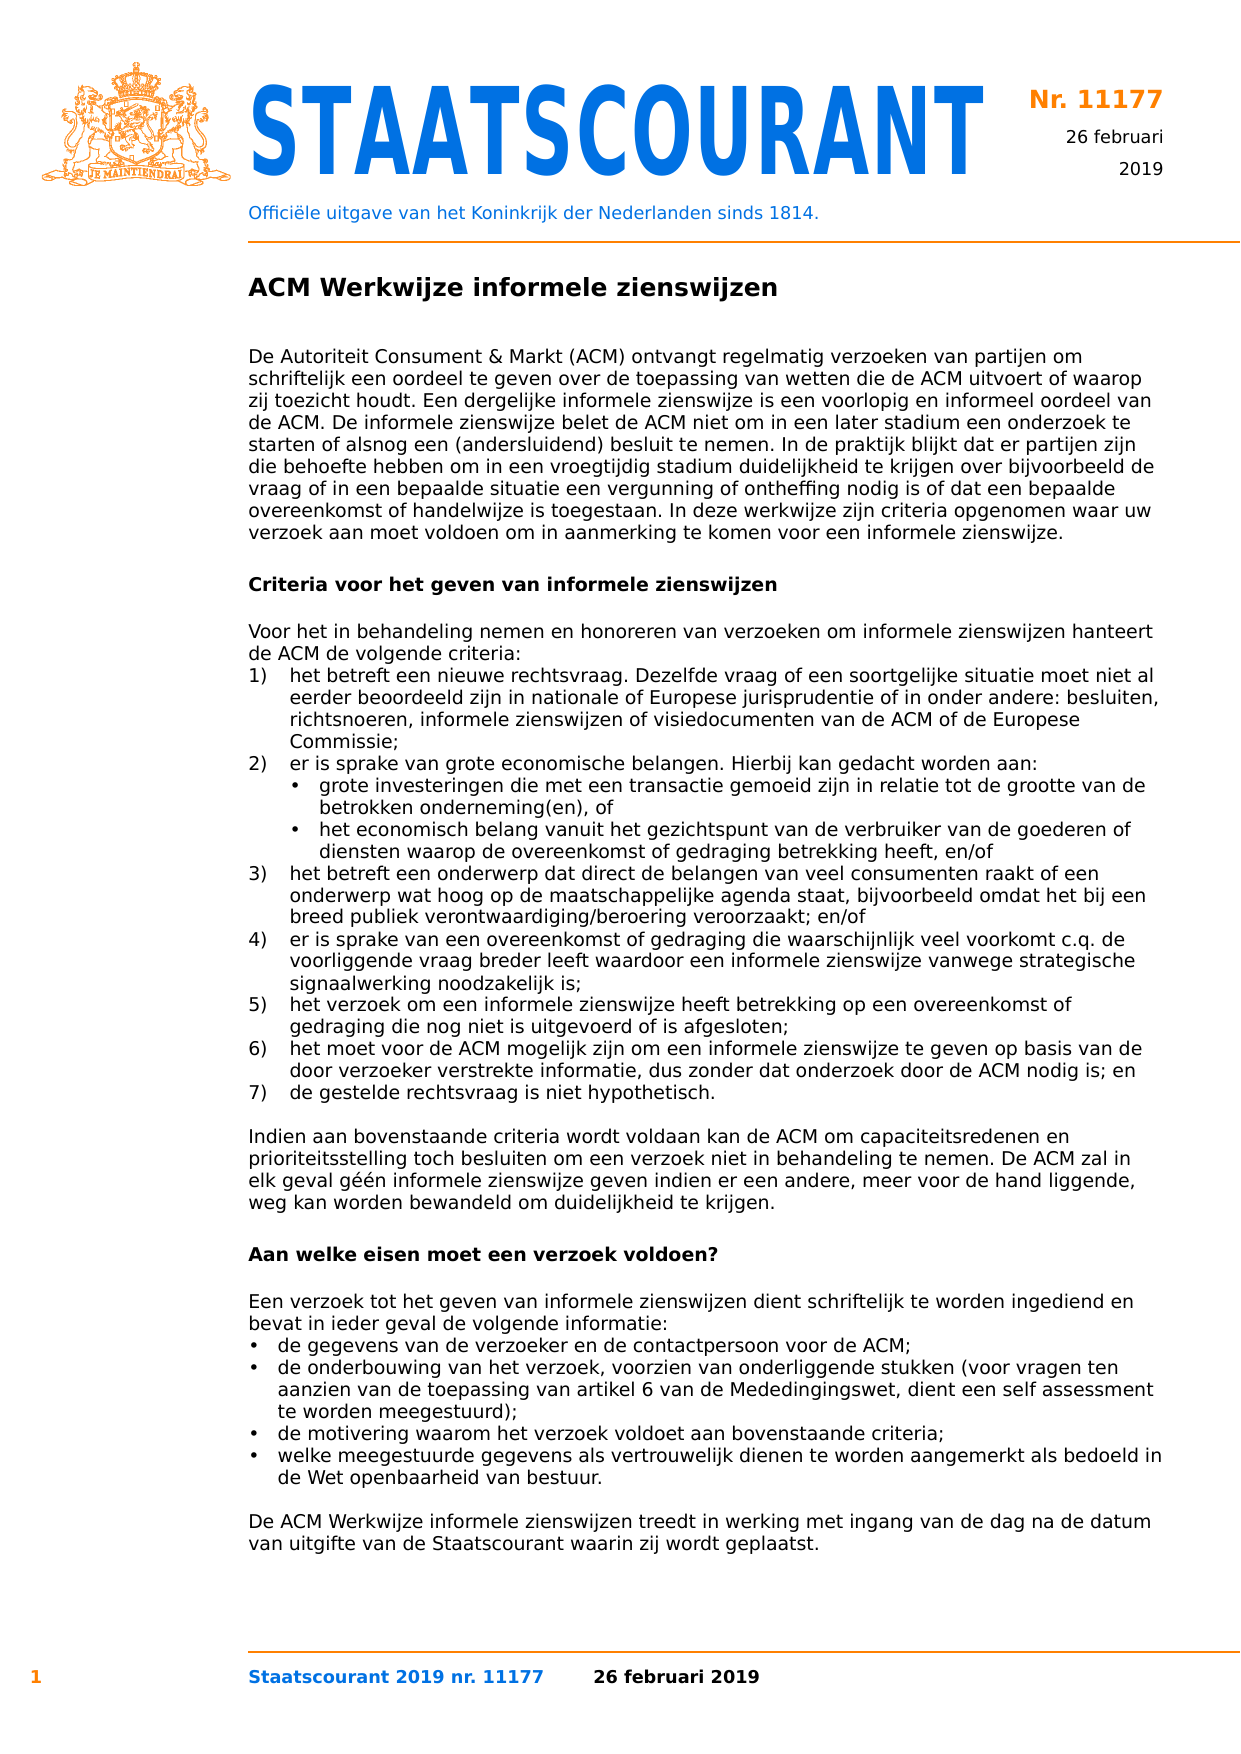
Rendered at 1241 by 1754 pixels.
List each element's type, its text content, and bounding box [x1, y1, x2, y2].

table_header [25, 62, 248, 241]
table_cell 26 februari [998, 121, 1240, 153]
text Indien aan bovenstaande criteria wordt voldaan kan de ACM om capaciteitsredenen en prioriteitsstelling toch besluiten om een verzoek niet in behandeling te nemen. De ACM zal in elk geval géén informele zienswijze geven indien er een andere, meer voor de hand liggende, weg kan worden bewandeld om duidelijkheid te krijgen. [248, 1126, 1163, 1214]
text Voor het in behandeling nemen en honoreren van verzoeken om informele zienswijzen hanteert de ACM de volgende criteria: [248, 621, 1163, 665]
text • het economisch belang vanuit het gezichtspunt van de verbruiker van de goederen of diensten waarop de overeenkomst of gedraging betrekking heeft, en/of [289, 818, 1163, 862]
subtitle ACM Werkwijze informele zienswijzen [248, 273, 1163, 302]
text • grote investeringen die met een transactie gemoeid zijn in relatie tot de grootte van de betrokken onderneming(en), of [289, 774, 1163, 818]
text 2) er is sprake van grote economische belangen. Hierbij kan gedacht worden aan: [248, 753, 1163, 774]
text De Autoriteit Consument & Markt (ACM) ontvangt regelmatig verzoeken van partijen om schriftelijk een oordeel te geven over de toepassing van wetten die de ACM uitvoert of waarop zij toezicht houdt. Een dergelijke informele zienswijze is een voorlopig en informeel oordeel van de ACM. De informele zienswijze belet de ACM niet om in een later stadium een onderzoek te starten of alsnog een (andersluidend) besluit te nemen. In de praktijk blijkt dat er partijen zijn die behoefte hebben om in een vroegtijdig stadium duidelijkheid te krijgen over bijvoorbeeld de vraag of in een bepaalde situatie een vergunning of ontheffing nodig is of dat een bepaalde overeenkomst of handelwijze is toegestaan. In deze werkwijze zijn criteria opgenomen waar uw verzoek aan moet voldoen om in aanmerking te komen voor een informele zienswijze. [248, 346, 1163, 544]
text 5) het verzoek om een informele zienswijze heeft betrekking op een overeenkomst of gedraging die nog niet is uitgevoerd of is afgesloten; [248, 994, 1163, 1038]
table_header Nr. 11177 [998, 62, 1240, 121]
text 3) het betreft een onderwerp dat direct de belangen van veel consumenten raakt of een onderwerp wat hoog op de maatschappelijke agenda staat, bijvoorbeeld omdat het bij een breed publiek verontwaardiging/beroering veroorzaakt; en/of [248, 862, 1163, 928]
subtitle Aan welke eisen moet een verzoek voldoen? [248, 1244, 1163, 1266]
table_header STAATSCOURANT [248, 62, 998, 203]
text • de onderbouwing van het verzoek, voorzien van onderliggende stukken (voor vragen ten aanzien van de toepassing van artikel 6 van de Mededingingswet, dient een self assessment te worden meegestuurd); [248, 1357, 1163, 1423]
picture [41, 62, 231, 186]
text • de motivering waarom het verzoek voldoet aan bovenstaande criteria; [248, 1423, 1163, 1445]
text De ACM Werkwijze informele zienswijzen treedt in werking met ingang van de dag na de datum van uitgifte van de Staatscourant waarin zij wordt geplaatst. [248, 1511, 1163, 1555]
text • de gegevens van de verzoeker en de contactpersoon voor de ACM; [248, 1335, 1163, 1357]
text 7) de gestelde rechtsvraag is niet hypothetisch. [248, 1082, 1163, 1104]
subtitle Criteria voor het geven van informele zienswijzen [248, 574, 1163, 596]
text • welke meegestuurde gegevens als vertrouwelijk dienen te worden aangemerkt als bedoeld in de Wet openbaarheid van bestuur. [248, 1445, 1163, 1489]
text 4) er is sprake van een overeenkomst of gedraging die waarschijnlijk veel voorkomt c.q. de voorliggende vraag breder leeft waardoor een informele zienswijze vanwege strategische signaalwerking noodzakelijk is; [248, 928, 1163, 994]
text 6) het moet voor de ACM mogelijk zijn om een informele zienswijze te geven op basis van de door verzoeker verstrekte informatie, dus zonder dat onderzoek door de ACM nodig is; en [248, 1038, 1163, 1082]
table_cell Officiële uitgave van het Koninkrijk der Nederlanden sinds 1814. [248, 203, 1240, 241]
text Een verzoek tot het geven van informele zienswijzen dient schriftelijk te worden ingediend en bevat in ieder geval de volgende informatie: [248, 1291, 1163, 1335]
text 1) het betreft een nieuwe rechtsvraag. Dezelfde vraag of een soortgelijke situatie moet niet al eerder beoordeeld zijn in nationale of Europese jurisprudentie of in onder andere: besluiten, richtsnoeren, informele zienswijzen of visiedocumenten van de ACM of de Europese Commissie; [248, 665, 1163, 753]
table_cell 2019 [998, 153, 1240, 203]
